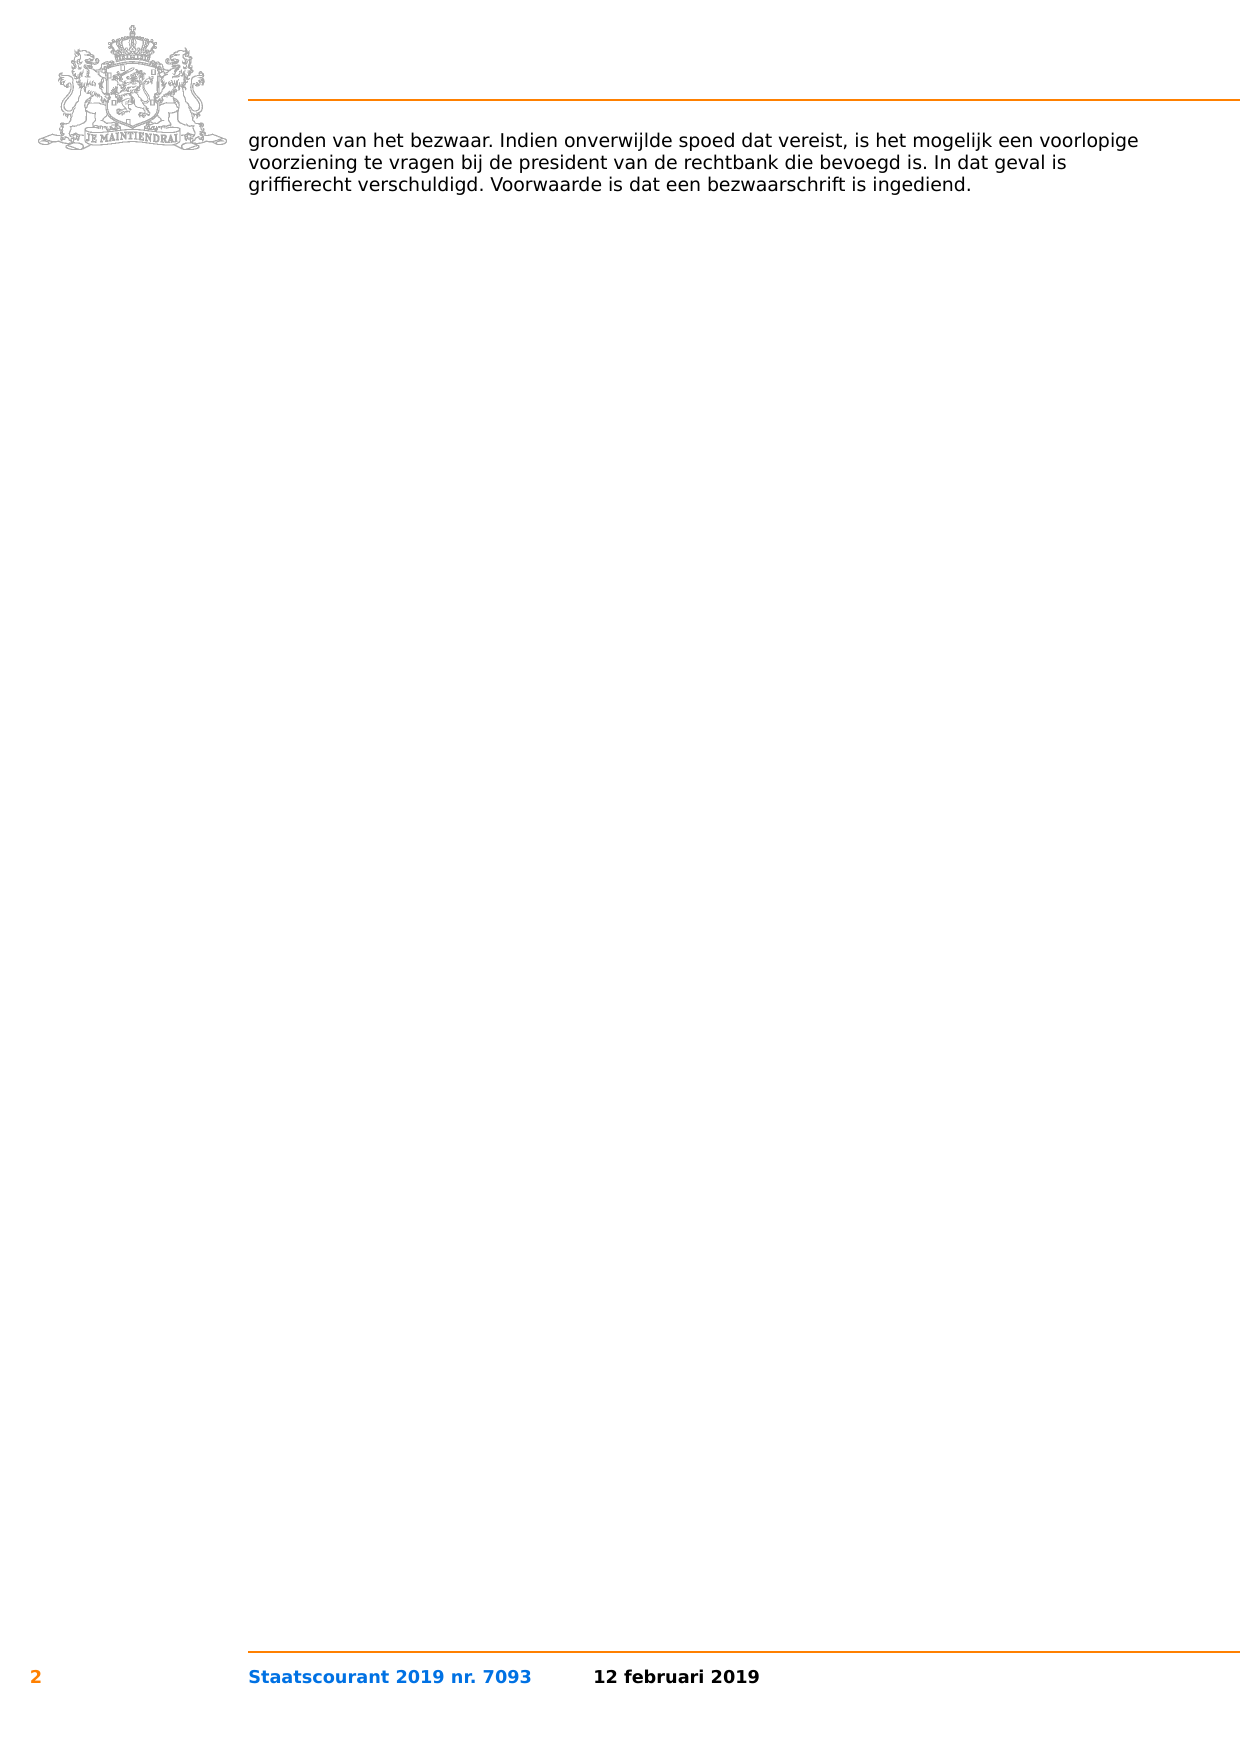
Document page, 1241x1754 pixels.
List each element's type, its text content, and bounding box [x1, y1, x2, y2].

text gronden van het bezwaar. Indien onverwijlde spoed dat vereist, is het mogelijk een voorlopige voorziening te vragen bij de president van de rechtbank die bevoegd is. In dat geval is griffierecht verschuldigd. Voorwaarde is dat een bezwaarschrift is ingediend. [248, 130, 1163, 196]
picture [38, 25, 227, 150]
